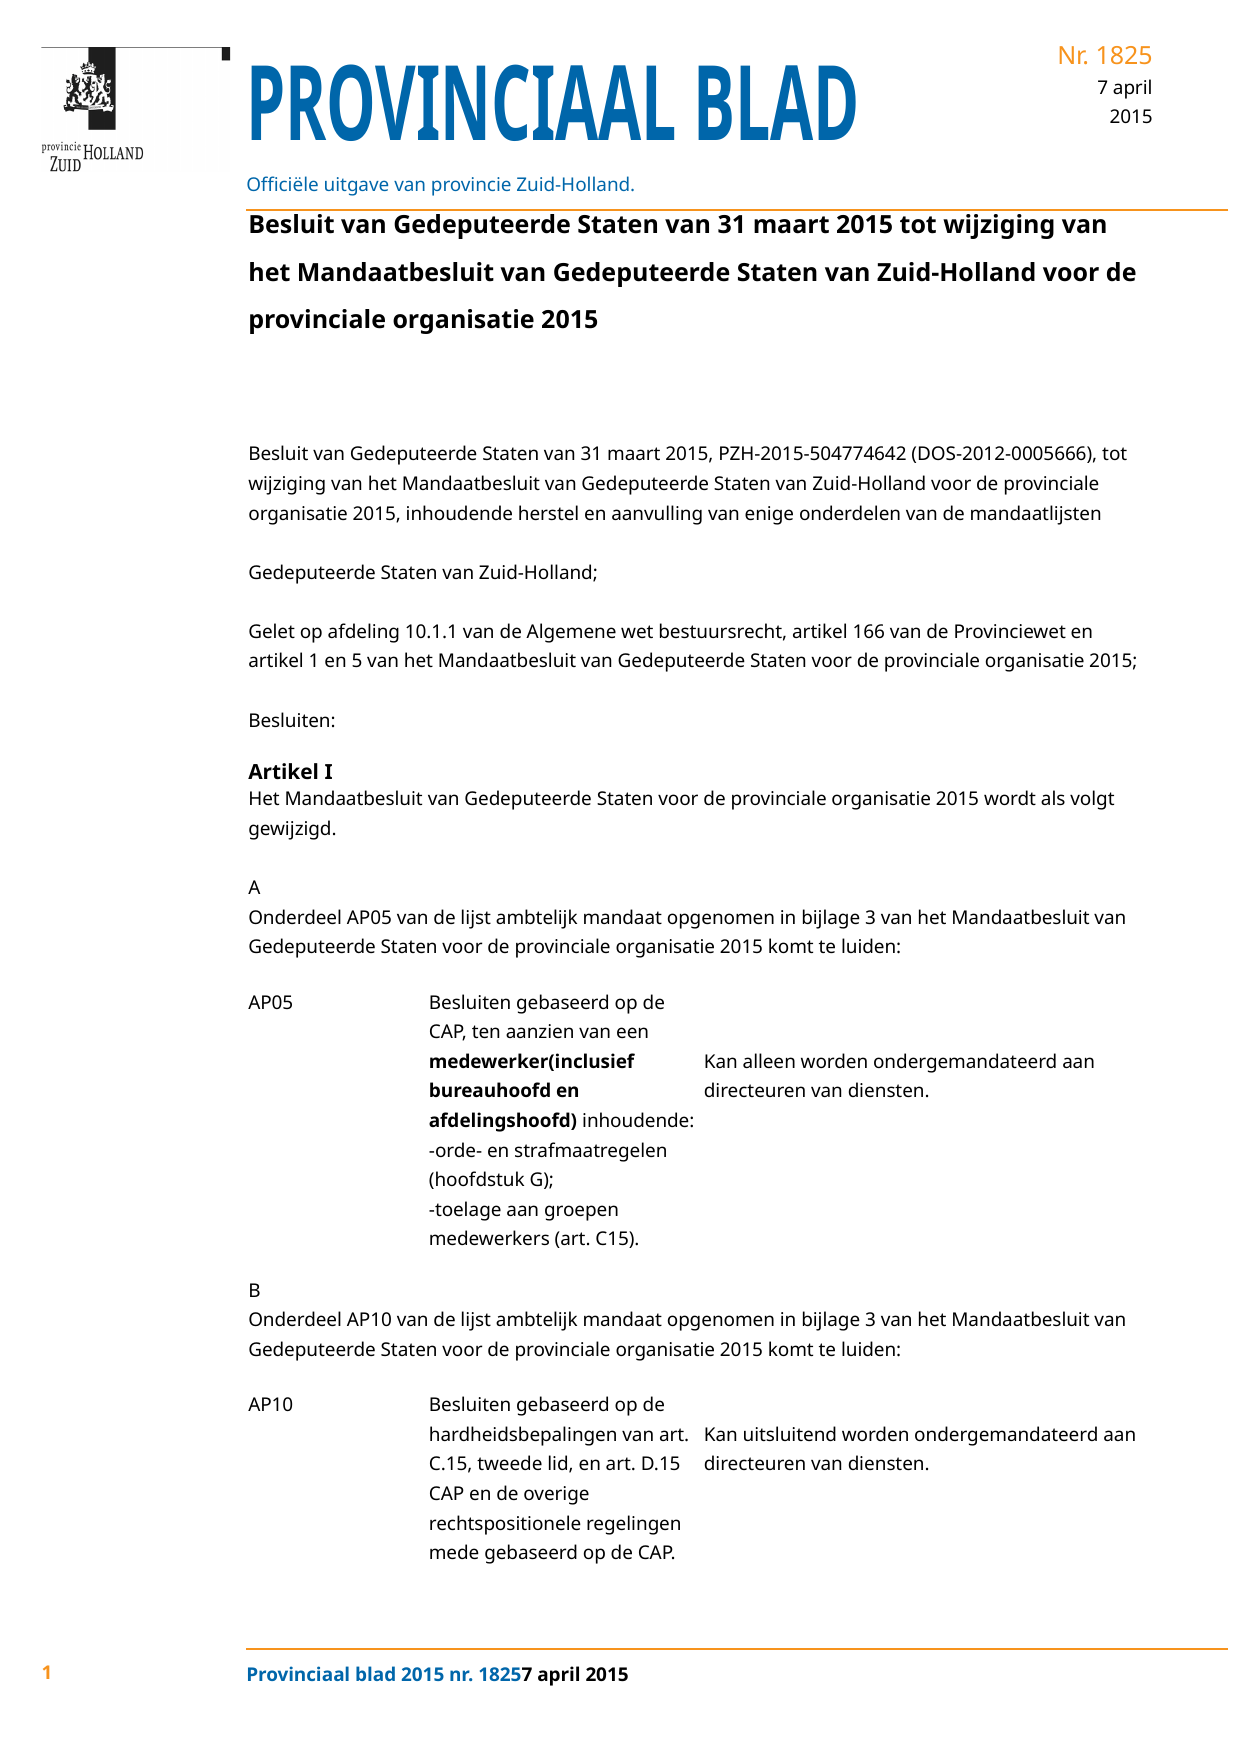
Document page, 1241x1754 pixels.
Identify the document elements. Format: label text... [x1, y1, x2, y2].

text Het Mandaatbesluit van Gedeputeerde Staten voor de provinciale organisatie 2015 wordt als volgt gewijzigd. [248, 786, 1152, 841]
table_header Kan uitsluitend worden ondergemandateerd aan directeuren van diensten. [704, 1391, 1152, 1565]
table_header Kan alleen worden ondergemandateerd aan directeuren van diensten. [704, 989, 1152, 1251]
table_header AP10 [248, 1391, 429, 1565]
picture [41, 47, 231, 172]
text Artikel I [248, 757, 1152, 786]
table_header Besluiten gebaseerd op de CAP, ten aanzien van een medewerker(inclusief bureauhoofd en afdelingshoofd) inhoudende: -orde- en strafmaatregelen (hoofdstuk G); -toelage aan groepen medewerkers (art. C15). [429, 989, 704, 1251]
text Onderdeel AP10 van de lijst ambtelijk mandaat opgenomen in bijlage 3 van het Mandaatbesluit van Gedeputeerde Staten voor de provinciale organisatie 2015 komt te luiden: [248, 1307, 1152, 1362]
table_header Besluiten gebaseerd op de hardheidsbepalingen van art. C.15, tweede lid, en art. D.15 CAP en de overige rechtspositionele regelingen mede gebaseerd op de CAP. [429, 1391, 704, 1565]
text Gedeputeerde Staten van Zuid-Holland; [248, 559, 1152, 584]
text B [248, 1277, 1152, 1303]
text A [248, 874, 1152, 900]
text Besluit van Gedeputeerde Staten van 31 maart 2015 tot wijziging van het Mandaatbesluit van Gedeputeerde Staten van Zuid-Holland voor de provinciale organisatie 2015 [248, 211, 1152, 336]
table_header AP05 [248, 989, 429, 1251]
text Besluit van Gedeputeerde Staten van 31 maart 2015, PZH-2015-504774642 (DOS-2012-0005666), tot wijziging van het Mandaatbesluit van Gedeputeerde Staten van Zuid-Holland voor de provinciale organisatie 2015, inhoudende herstel en aanvulling van enige onderdelen van de mandaatlijsten [248, 441, 1152, 525]
text Besluiten: [248, 707, 1152, 732]
text Gelet op afdeling 10.1.1 van de Algemene wet bestuursrecht, artikel 166 van de Provinciewet en artikel 1 en 5 van het Mandaatbesluit van Gedeputeerde Staten voor de provinciale organisatie 2015; [248, 618, 1152, 673]
text Onderdeel AP05 van de lijst ambtelijk mandaat opgenomen in bijlage 3 van het Mandaatbesluit van Gedeputeerde Staten voor de provinciale organisatie 2015 komt te luiden: [248, 904, 1152, 959]
